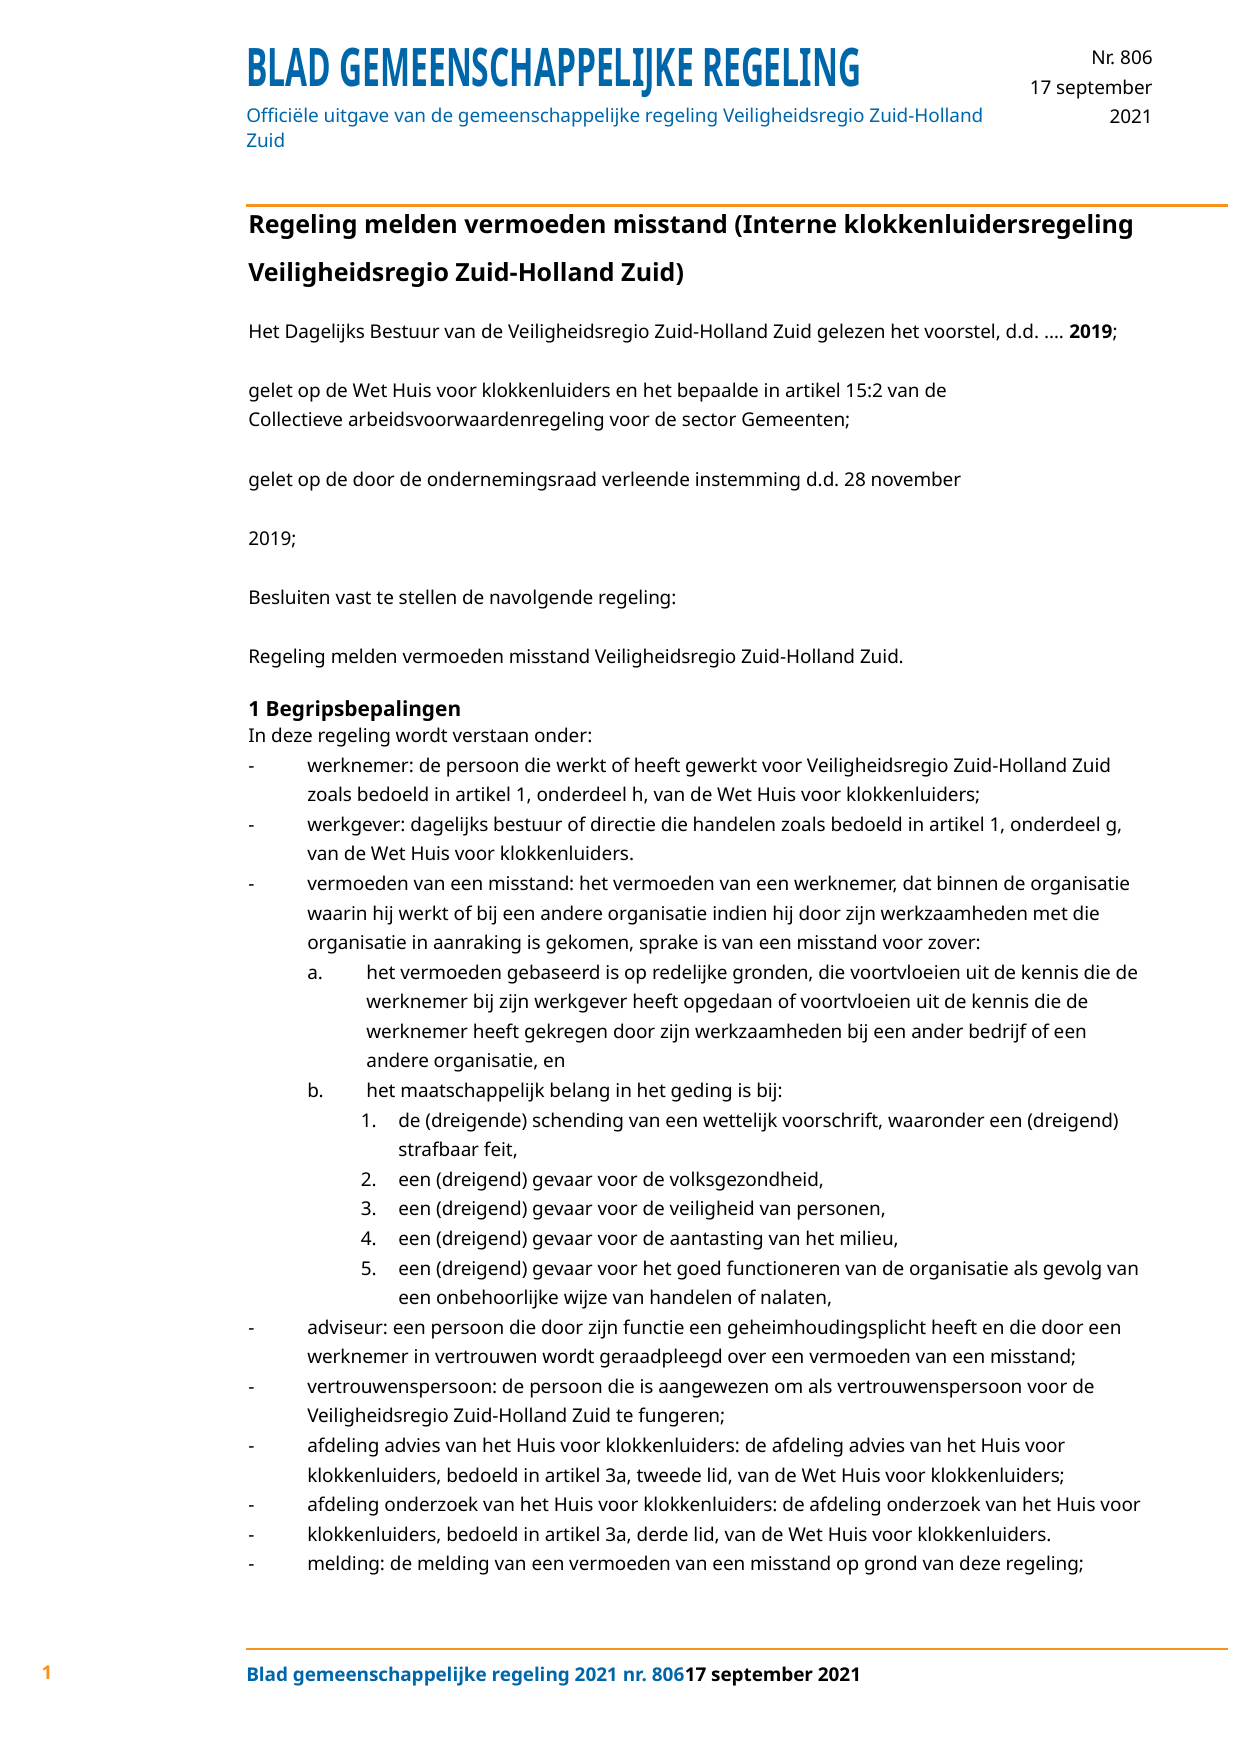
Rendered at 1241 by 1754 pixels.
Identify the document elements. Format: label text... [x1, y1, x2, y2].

list werkgever: dagelijks bestuur of directie die handelen zoals bedoeld in artikel 1, onderdeel g, van de Wet Huis voor klokkenluiders. [248, 811, 1152, 866]
text gelet op de door de ondernemingsraad verleende instemming d.d. 28 november [248, 466, 1152, 492]
text In deze regeling wordt verstaan onder: [248, 722, 1152, 748]
list een (dreigend) gevaar voor de veiligheid van personen, [361, 1196, 1152, 1221]
list een (dreigend) gevaar voor de volksgezondheid, [361, 1166, 1152, 1192]
text Regeling melden vermoeden misstand (Interne klokkenluidersregeling Veiligheidsregio Zuid-Holland Zuid) [248, 207, 1152, 288]
picture [41, 47, 231, 172]
text Het Dagelijks Bestuur van de Veiligheidsregio Zuid-Holland Zuid gelezen het voorstel, d.d. …. 2019; [248, 318, 1152, 344]
list adviseur: een persoon die door zijn functie een geheimhoudingsplicht heeft en die door een werknemer in vertrouwen wordt geraadpleegd over een vermoeden van een misstand; [248, 1314, 1152, 1369]
list een (dreigend) gevaar voor het goed functioneren van de organisatie als gevolg van een onbehoorlijke wijze van handelen of nalaten, [361, 1255, 1152, 1310]
list werknemer: de persoon die werkt of heeft gewerkt voor Veiligheidsregio Zuid-Holland Zuid zoals bedoeld in artikel 1, onderdeel h, van de Wet Huis voor klokkenluiders; [248, 752, 1152, 807]
list afdeling onderzoek van het Huis voor klokkenluiders: de afdeling onderzoek van het Huis voor [248, 1491, 1152, 1517]
list melding: de melding van een vermoeden van een misstand op grond van deze regeling; [248, 1551, 1152, 1576]
text 1 Begripsbepalingen [248, 694, 1152, 722]
list de (dreigende) schending van een wettelijk voorschrift, waaronder een (dreigend) strafbaar feit, [361, 1107, 1152, 1162]
text gelet op de Wet Huis voor klokkenluiders en het bepaalde in artikel 15:2 van de [248, 377, 1152, 403]
text Regeling melden vermoeden misstand Veiligheidsregio Zuid-Holland Zuid. [248, 643, 1152, 669]
list een (dreigend) gevaar voor de aantasting van het milieu, [361, 1225, 1152, 1251]
text Besluiten vast te stellen de navolgende regeling: [248, 584, 1152, 610]
list afdeling advies van het Huis voor klokkenluiders: de afdeling advies van het Huis voor klokkenluiders, bedoeld in artikel 3a, tweede lid, van de Wet Huis voor klokkenluiders; [248, 1432, 1152, 1487]
list vertrouwenspersoon: de persoon die is aangewezen om als vertrouwenspersoon voor de Veiligheidsregio Zuid-Holland Zuid te fungeren; [248, 1373, 1152, 1428]
list klokkenluiders, bedoeld in artikel 3a, derde lid, van de Wet Huis voor klokkenluiders. [248, 1521, 1152, 1547]
list het vermoeden gebaseerd is op redelijke gronden, die voortvloeien uit de kennis die de werknemer bij zijn werkgever heeft opgedaan of voortvloeien uit de kennis die de werknemer heeft gekregen door zijn werkzaamheden bij een ander bedrijf of een andere organisatie, en [307, 959, 1152, 1073]
list vermoeden van een misstand: het vermoeden van een werknemer, dat binnen de organisatie waarin hij werkt of bij een andere organisatie indien hij door zijn werkzaamheden met die organisatie in aanraking is gekomen, sprake is van een misstand voor zover: [248, 870, 1152, 955]
text Collectieve arbeidsvoorwaardenregeling voor de sector Gemeenten; [248, 407, 1152, 432]
list het maatschappelijk belang in het geding is bij: [307, 1077, 1152, 1103]
text 2019; [248, 525, 1152, 551]
